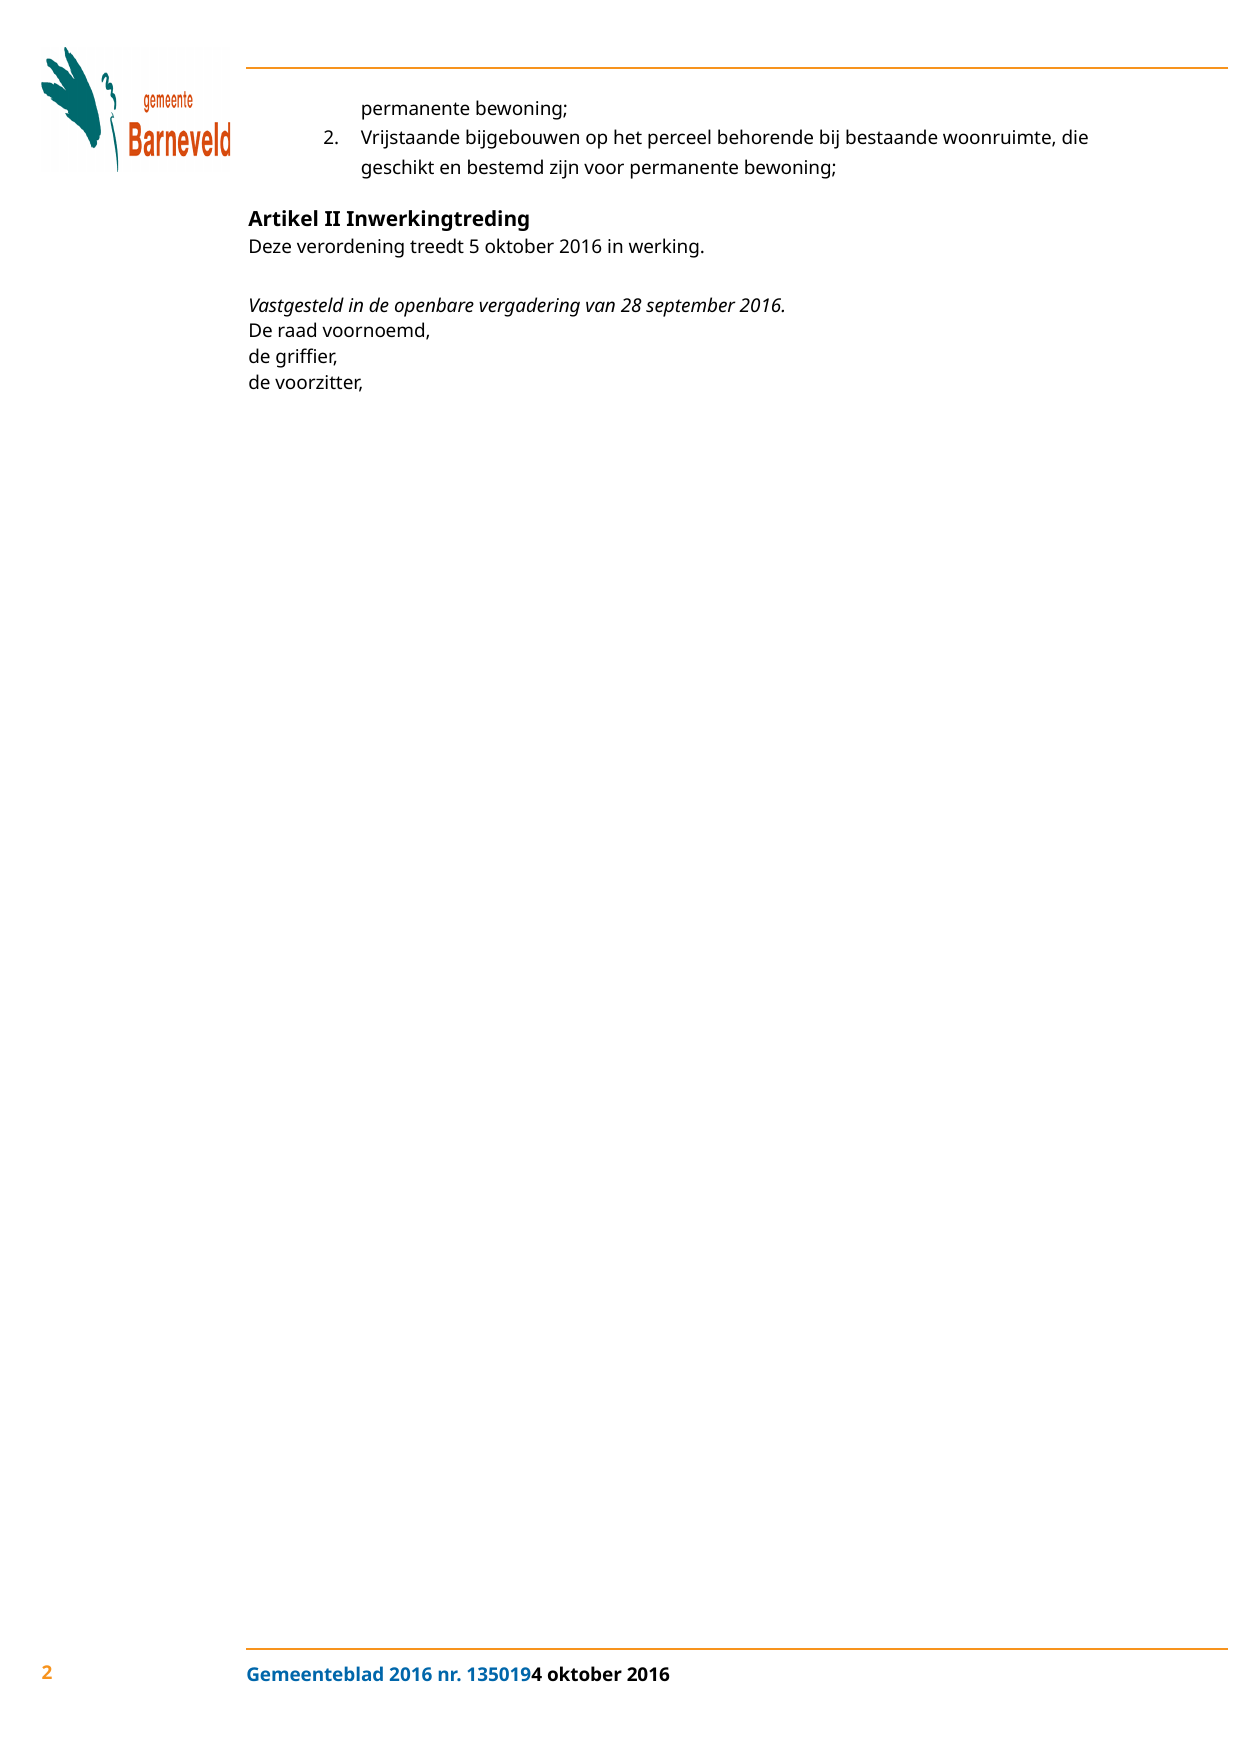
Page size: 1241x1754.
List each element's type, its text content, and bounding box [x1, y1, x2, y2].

list Vrijstaande bijgebouwen op het perceel behorende bij bestaande woonruimte, die geschikt en bestemd zijn voor permanente bewoning; [323, 124, 1152, 180]
text Artikel II Inwerkingtreding [248, 204, 1152, 233]
text Deze verordening treedt 5 oktober 2016 in werking. [248, 233, 1152, 258]
text de voorzitter, [248, 369, 1152, 395]
text De raad voornoemd, [248, 318, 1152, 343]
text Vastgesteld in de openbare vergadering van 28 september 2016. [248, 292, 1152, 318]
text de griffier, [248, 343, 1152, 369]
picture [41, 47, 231, 172]
list permanente bewoning; [323, 95, 1152, 121]
